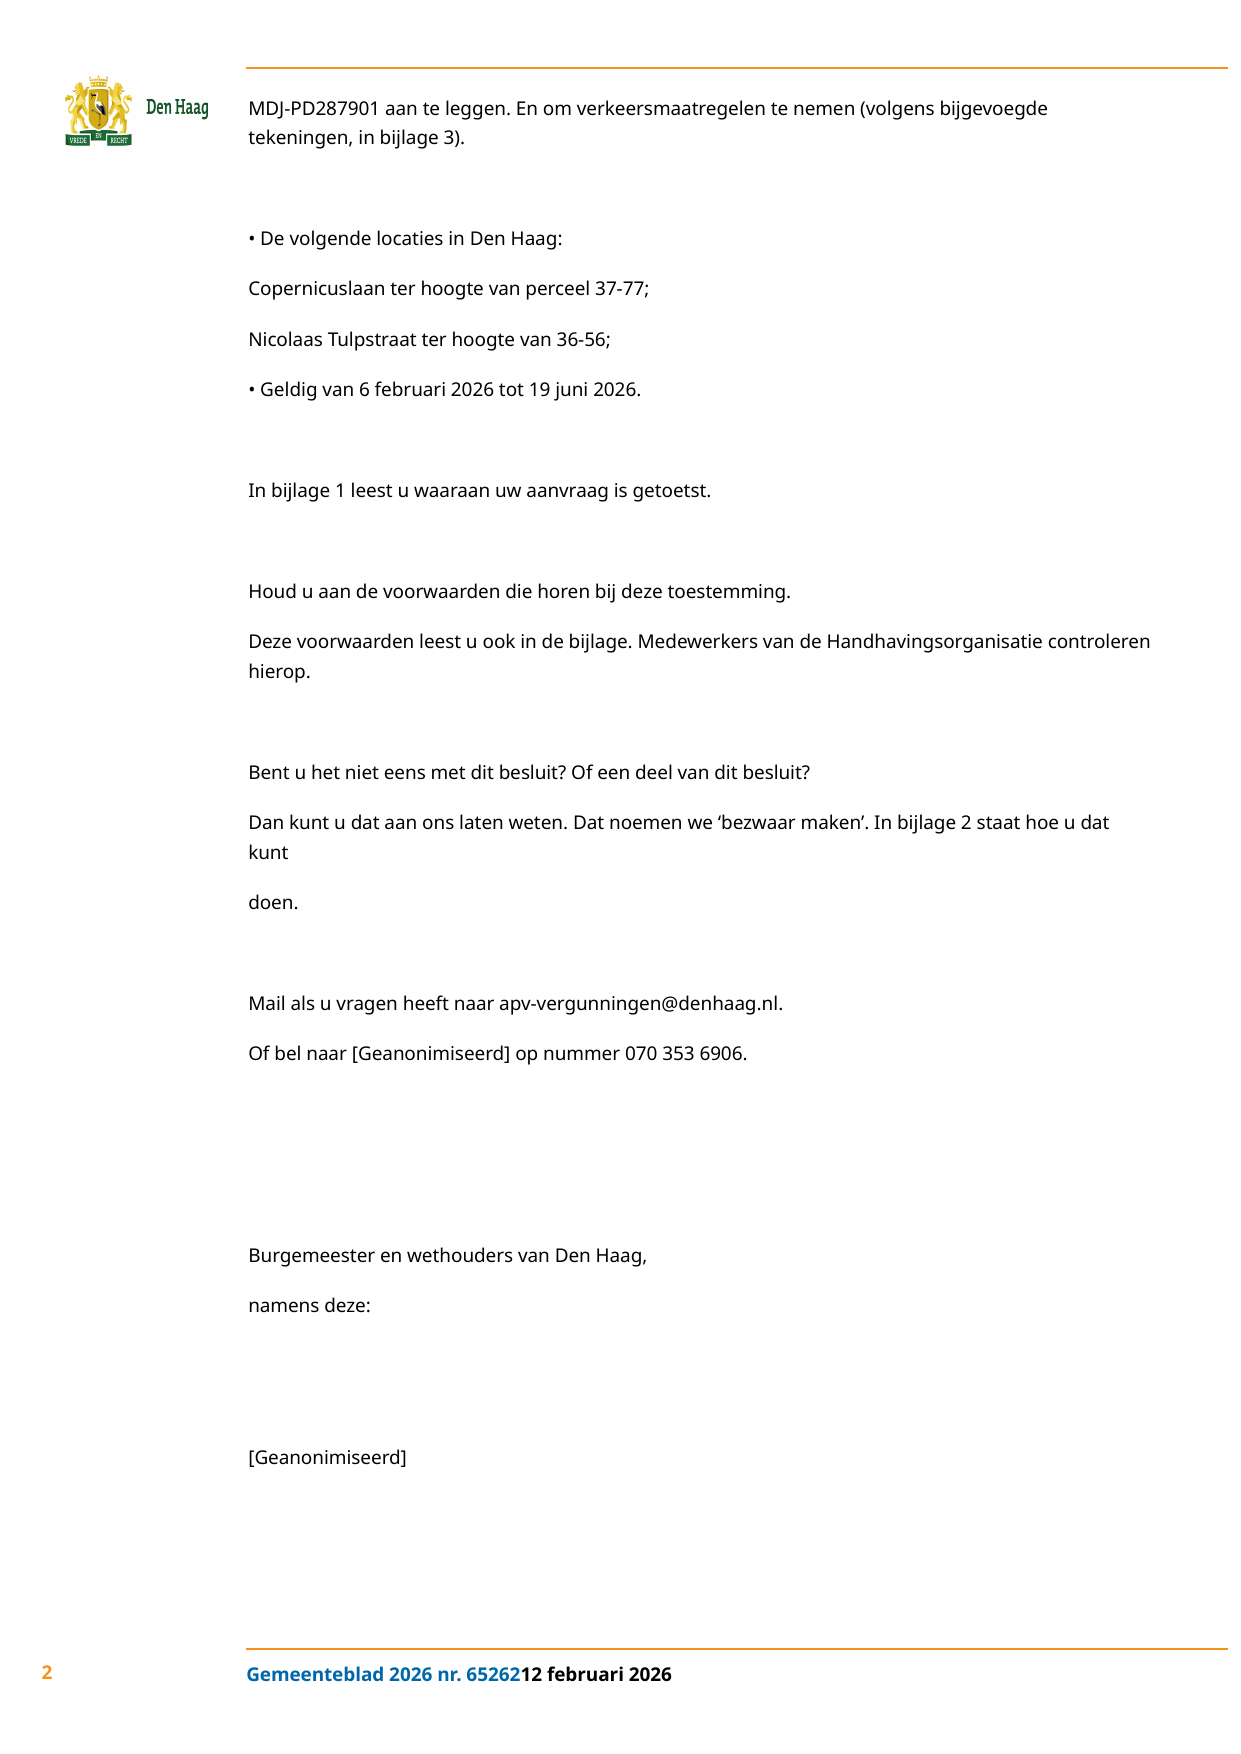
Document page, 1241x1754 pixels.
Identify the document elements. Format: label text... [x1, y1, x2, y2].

text • De volgende locaties in Den Haag: [248, 225, 1152, 251]
text In bijlage 1 leest u waaraan uw aanvraag is getoetst. [248, 477, 1152, 503]
text Nicolaas Tulpstraat ter hoogte van 36-56; [248, 326, 1152, 352]
text doen. [248, 889, 1152, 915]
text Mail als u vragen heeft naar apv-vergunningen@denhaag.nl. [248, 990, 1152, 1016]
text MDJ-PD287901 aan te leggen. En om verkeersmaatregelen te nemen (volgens bijgevoegde tekeningen, in bijlage 3). [248, 95, 1152, 150]
text Houd u aan de voorwaarden die horen bij deze toestemming. [248, 578, 1152, 604]
text [Geanonimiseerd] [248, 1444, 1152, 1470]
text Bent u het niet eens met dit besluit? Of een deel van dit besluit? [248, 759, 1152, 785]
text Dan kunt u dat aan ons laten weten. Dat noemen we ‘bezwaar maken’. In bijlage 2 staat hoe u dat kunt [248, 809, 1152, 865]
picture [41, 47, 231, 172]
text Of bel naar [Geanonimiseerd] op nummer 070 353 6906. [248, 1041, 1152, 1066]
text namens deze: [248, 1293, 1152, 1318]
text • Geldig van 6 februari 2026 tot 19 juni 2026. [248, 376, 1152, 402]
text Burgemeester en wethouders van Den Haag, [248, 1242, 1152, 1268]
text Deze voorwaarden leest u ook in de bijlage. Medewerkers van de Handhavingsorganisatie controleren hierop. [248, 628, 1152, 684]
text Copernicuslaan ter hoogte van perceel 37-77; [248, 276, 1152, 301]
